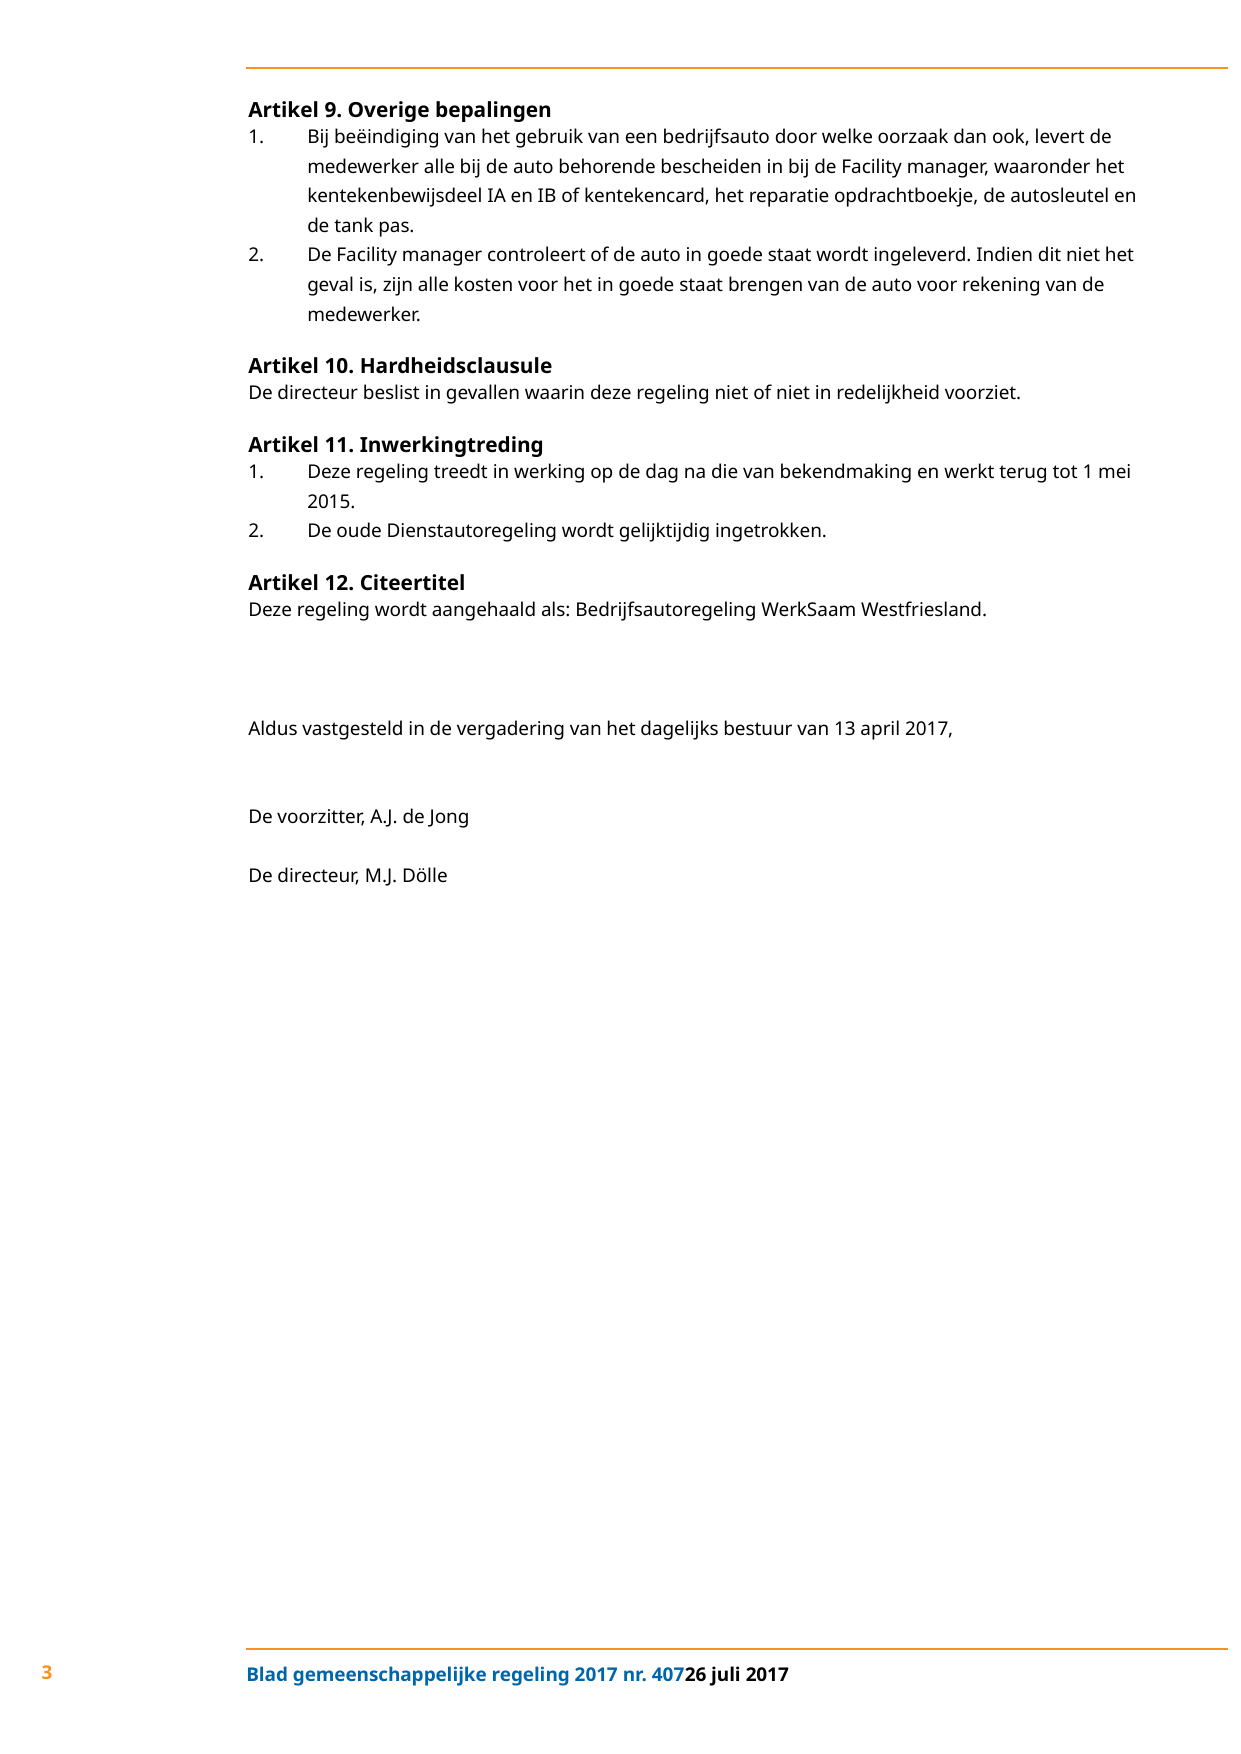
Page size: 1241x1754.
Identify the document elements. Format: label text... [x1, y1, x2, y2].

text Artikel 10. Hardheidsclausule [248, 351, 1152, 379]
text De directeur, M.J. Dölle [248, 863, 1152, 888]
list De Facility manager controleert of de auto in goede staat wordt ingeleverd. Indien dit niet het geval is, zijn alle kosten voor het in goede staat brengen van de auto voor rekening van de medewerker. [248, 242, 1152, 326]
text De voorzitter, A.J. de Jong [248, 803, 1152, 829]
text Aldus vastgesteld in de vergadering van het dagelijks bestuur van 13 april 2017, [248, 715, 1152, 741]
text Artikel 12. Citeertitel [248, 568, 1152, 596]
text Artikel 9. Overige bepalingen [248, 95, 1152, 123]
text Deze regeling wordt aangehaald als: Bedrijfsautoregeling WerkSaam Westfriesland. [248, 596, 1152, 622]
list Bij beëindiging van het gebruik van een bedrijfsauto door welke oorzaak dan ook, levert de medewerker alle bij de auto behorende bescheiden in bij de Facility manager, waaronder het kentekenbewijsdeel IA en IB of kentekencard, het reparatie opdrachtboekje, de autosleutel en de tank pas. [248, 123, 1152, 238]
list Deze regeling treedt in werking op de dag na die van bekendmaking en werkt terug tot 1 mei 2015. [248, 458, 1152, 514]
list De oude Dienstautoregeling wordt gelijktijdig ingetrokken. [248, 518, 1152, 543]
text Artikel 11. Inwerkingtreding [248, 430, 1152, 458]
picture [41, 47, 231, 172]
text De directeur beslist in gevallen waarin deze regeling niet of niet in redelijkheid voorziet. [248, 379, 1152, 405]
